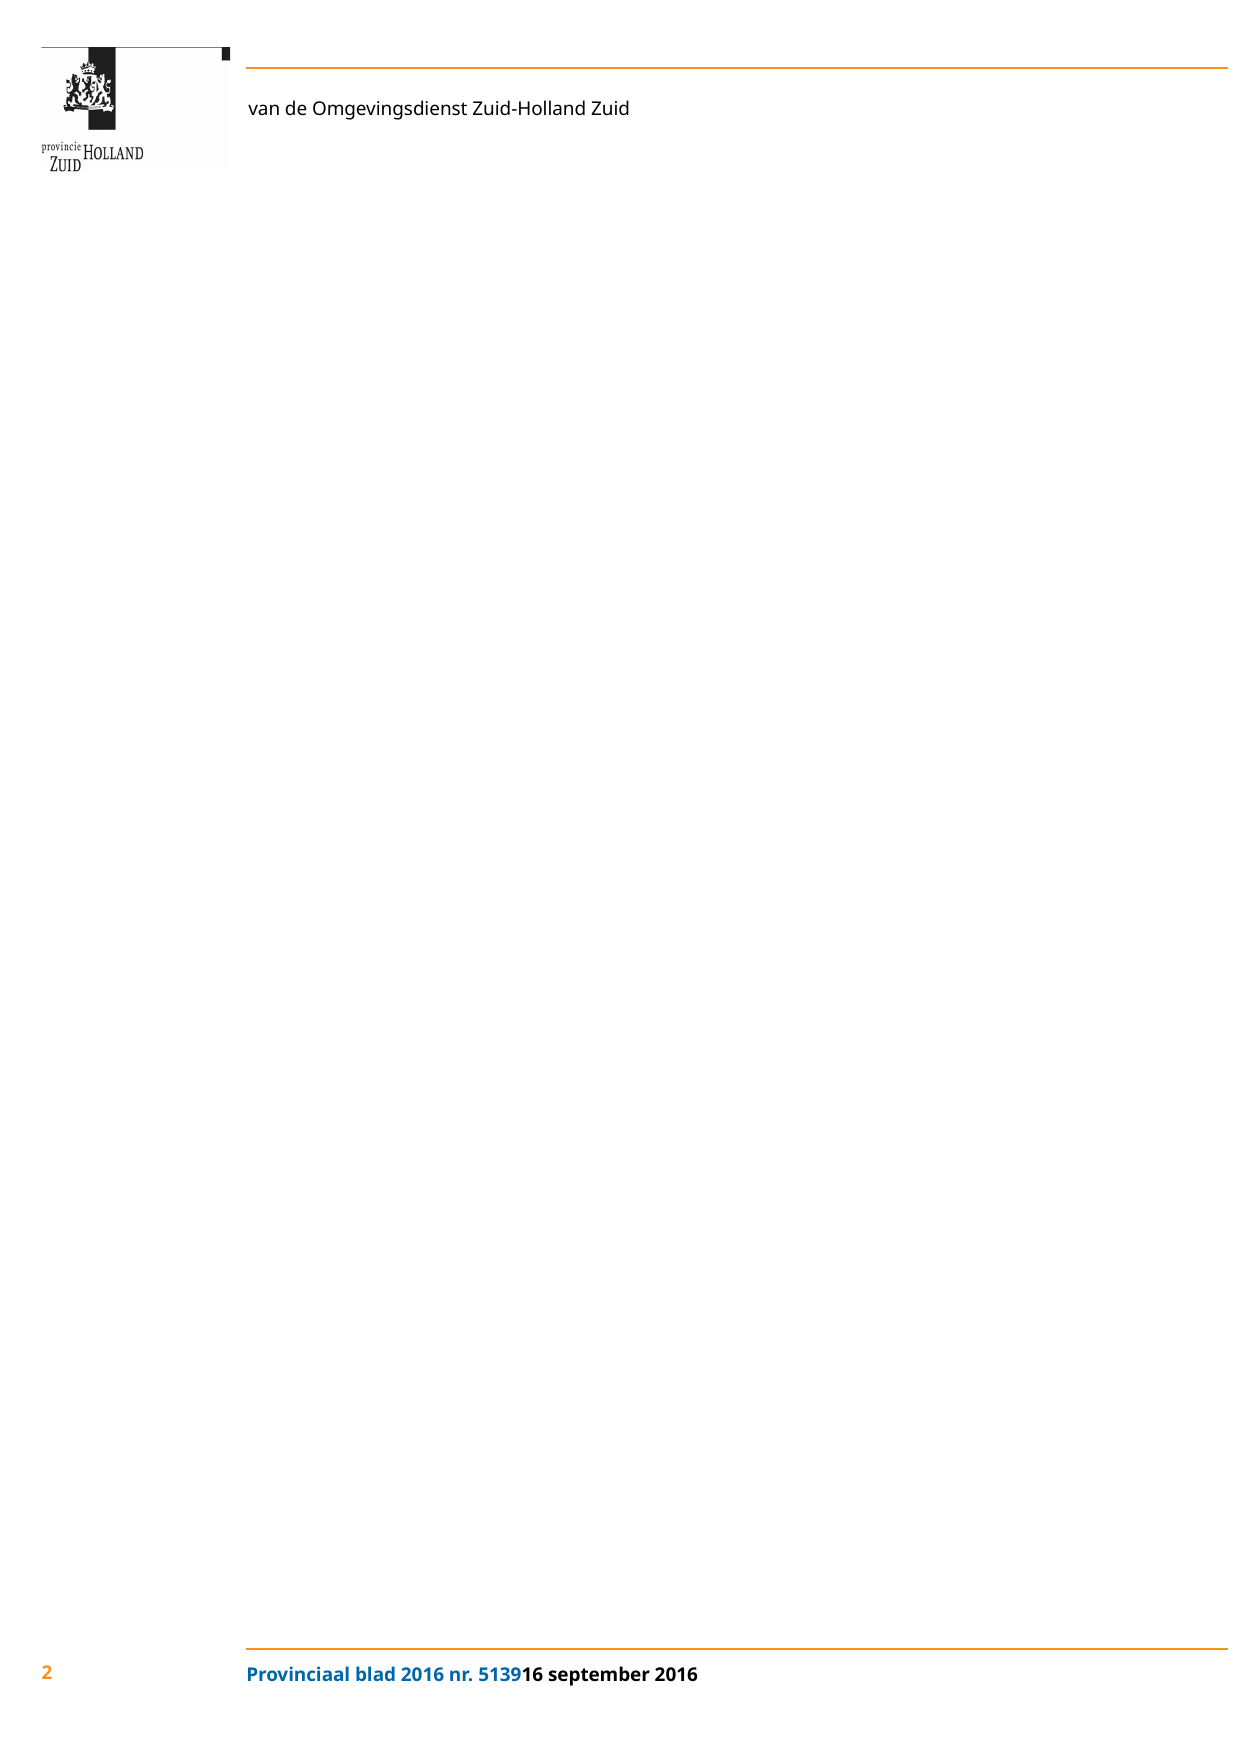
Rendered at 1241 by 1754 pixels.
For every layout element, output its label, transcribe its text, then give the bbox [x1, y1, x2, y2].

picture [41, 47, 231, 172]
text van de Omgevingsdienst Zuid-Holland Zuid [248, 95, 1152, 121]
